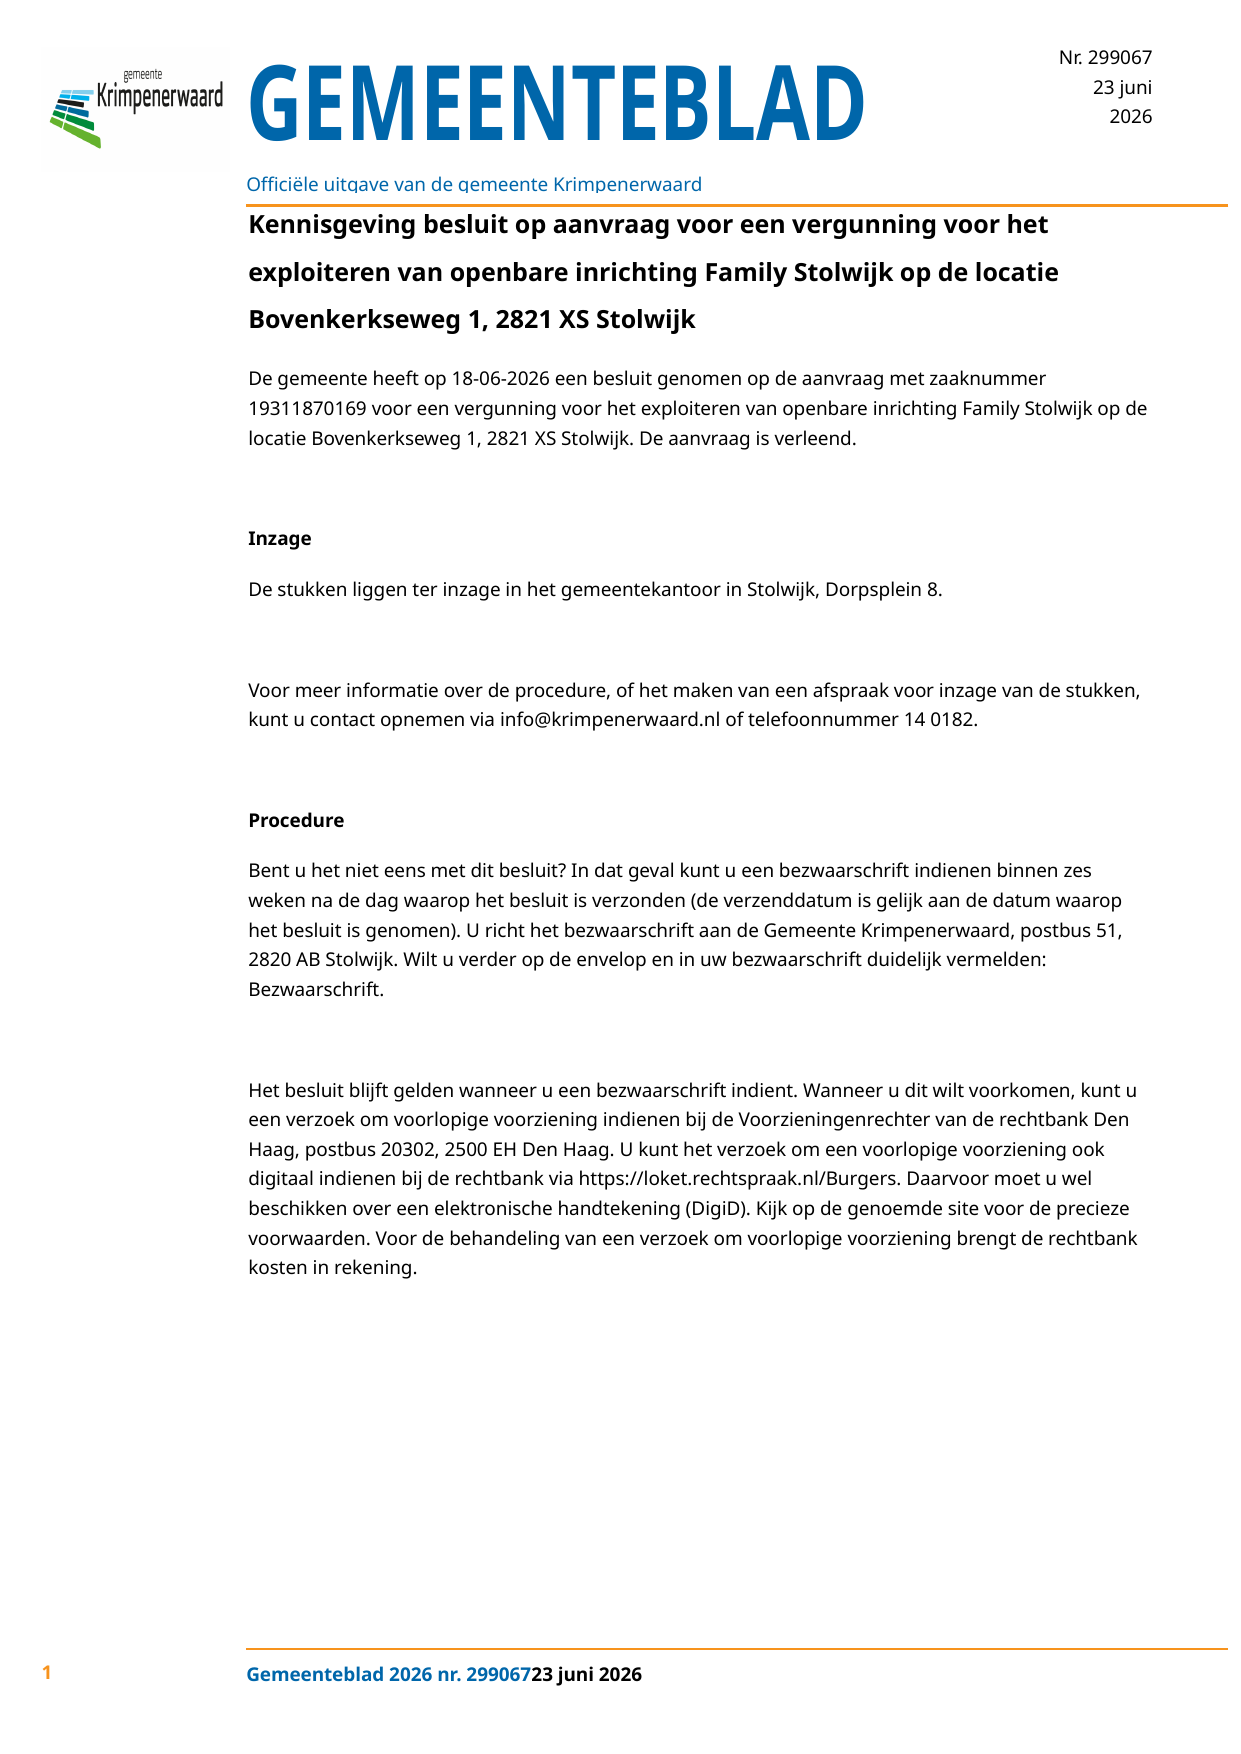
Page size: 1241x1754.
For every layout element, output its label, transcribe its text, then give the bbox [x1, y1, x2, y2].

text De stukken liggen ter inzage in het gemeentekantoor in Stolwijk, Dorpsplein 8. [248, 576, 1152, 602]
text Voor meer informatie over de procedure, of het maken van een afspraak voor inzage van de stukken, kunt u contact opnemen via info@krimpenerwaard.nl of telefoonnummer 14 0182. [248, 677, 1152, 732]
text Bent u het niet eens met dit besluit? In dat geval kunt u een bezwaarschrift indienen binnen zes weken na de dag waarop het besluit is verzonden (de verzenddatum is gelijk aan de datum waarop het besluit is genomen). U richt het bezwaarschrift aan de Gemeente Krimpenerwaard, postbus 51, 2820 AB Stolwijk. Wilt u verder op de envelop en in uw bezwaarschrift duidelijk vermelden: Bezwaarschrift. [248, 858, 1152, 1002]
text De gemeente heeft op 18-06-2026 een besluit genomen op de aanvraag met zaaknummer 19311870169 voor een vergunning voor het exploiteren van openbare inrichting Family Stolwijk op de locatie Bovenkerkseweg 1, 2821 XS Stolwijk. De aanvraag is verleend. [248, 366, 1152, 450]
text Inzage [248, 526, 1152, 551]
text Het besluit blijft gelden wanneer u een bezwaarschrift indient. Wanneer u dit wilt voorkomen, kunt u een verzoek om voorlopige voorziening indienen bij de Voorzieningenrechter van de rechtbank Den Haag, postbus 20302, 2500 EH Den Haag. U kunt het verzoek om een voorlopige voorziening ook digitaal indienen bij de rechtbank via https://loket.rechtspraak.nl/Burgers. Daarvoor moet u wel beschikken over een elektronische handtekening (DigiD). Kijk op de genoemde site voor de precieze voorwaarden. Voor de behandeling van een verzoek om voorlopige voorziening brengt de rechtbank kosten in rekening. [248, 1077, 1152, 1280]
text Procedure [248, 807, 1152, 833]
text Kennisgeving besluit op aanvraag voor een vergunning voor het exploiteren van openbare inrichting Family Stolwijk op de locatie Bovenkerkseweg 1, 2821 XS Stolwijk [248, 207, 1152, 336]
picture [41, 47, 231, 172]
